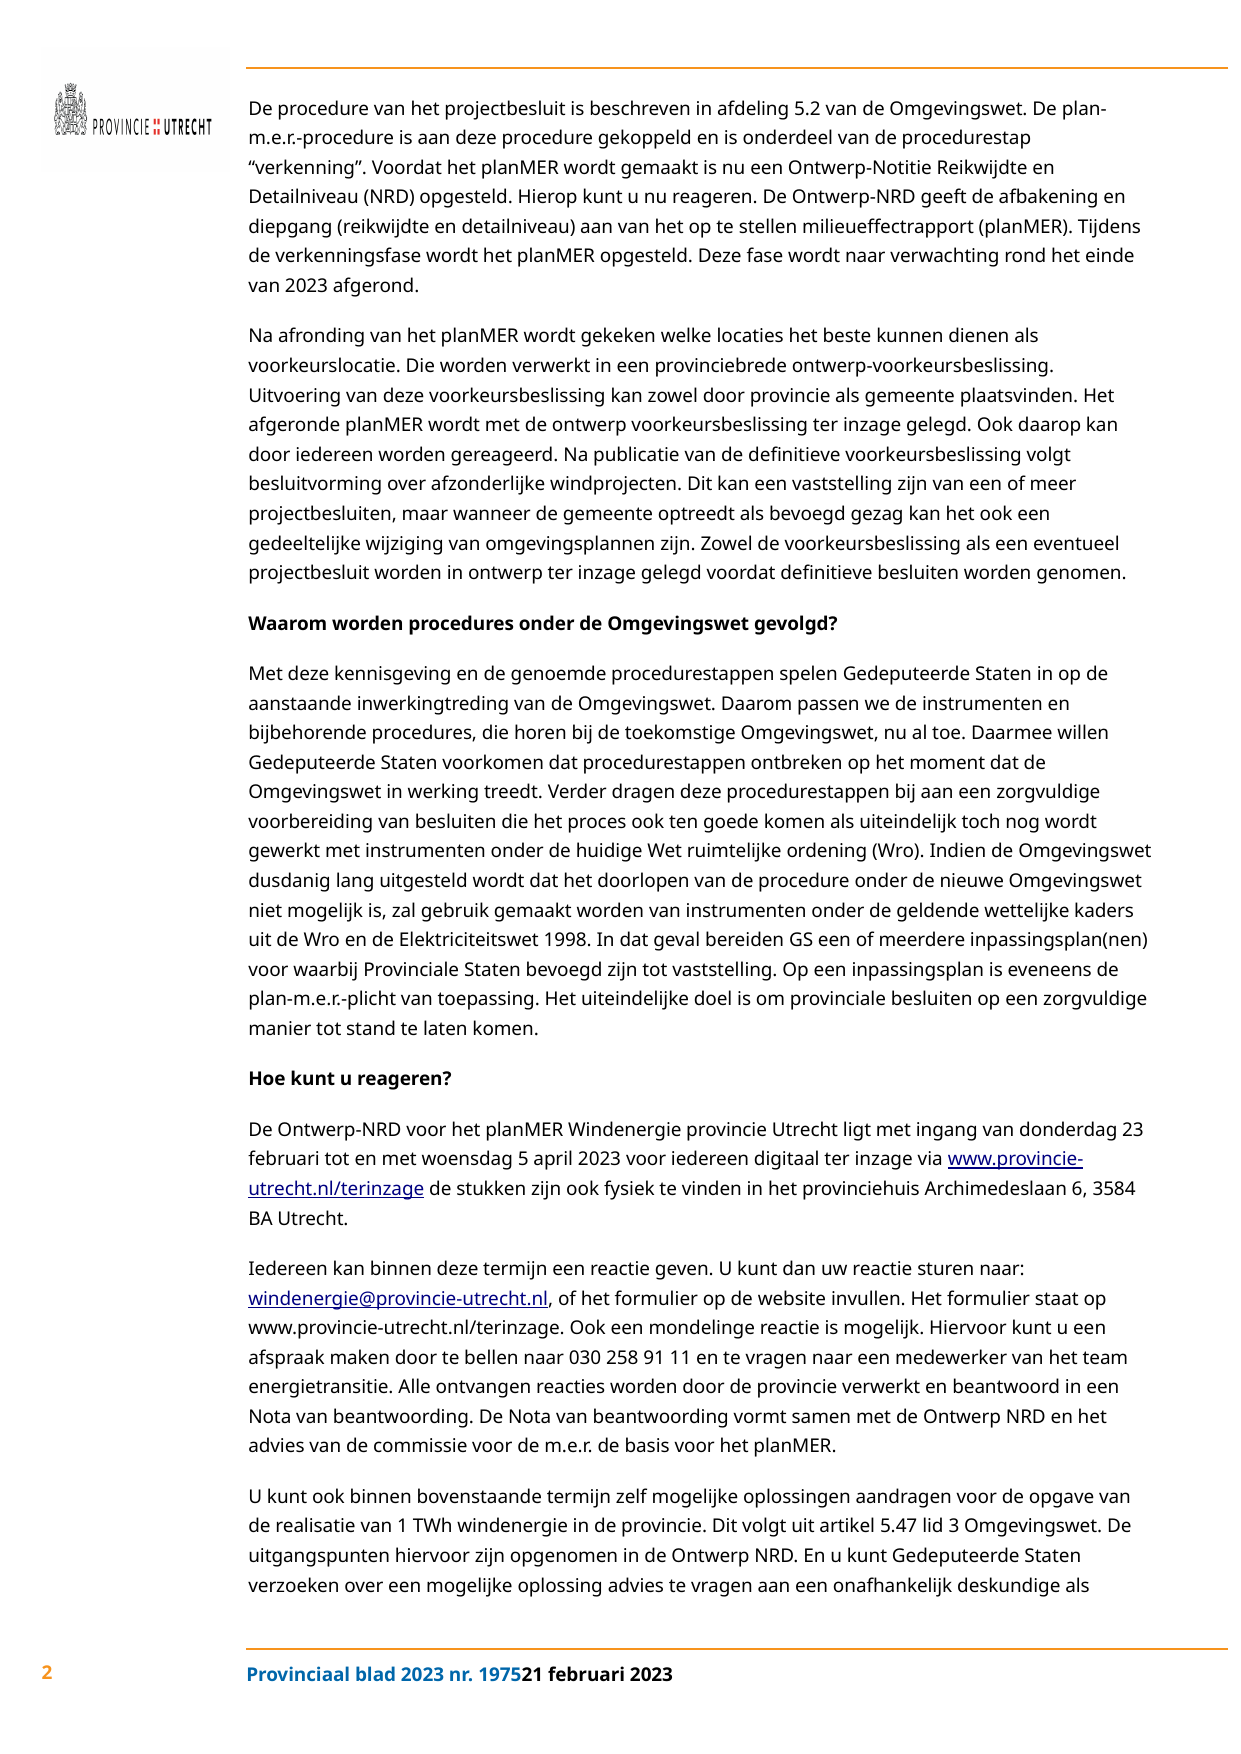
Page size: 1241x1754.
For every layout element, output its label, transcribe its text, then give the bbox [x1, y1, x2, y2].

text U kunt ook binnen bovenstaande termijn zelf mogelijke oplossingen aandragen voor de opgave van de realisatie van 1 TWh windenergie in de provincie. Dit volgt uit artikel 5.47 lid 3 Omgevingswet. De uitgangspunten hiervoor zijn opgenomen in de Ontwerp NRD. En u kunt Gedeputeerde Staten verzoeken over een mogelijke oplossing advies te vragen aan een onafhankelijk deskundige als [248, 1483, 1152, 1598]
picture [41, 47, 231, 172]
text Na afronding van het planMER wordt gekeken welke locaties het beste kunnen dienen als voorkeurslocatie. Die worden verwerkt in een provinciebrede ontwerp-voorkeursbeslissing. Uitvoering van deze voorkeursbeslissing kan zowel door provincie als gemeente plaatsvinden. Het afgeronde planMER wordt met de ontwerp voorkeursbeslissing ter inzage gelegd. Ook daarop kan door iedereen worden gereageerd. Na publicatie van de definitieve voorkeursbeslissing volgt besluitvorming over afzonderlijke windprojecten. Dit kan een vaststelling zijn van een of meer projectbesluiten, maar wanneer de gemeente optreedt als bevoegd gezag kan het ook een gedeeltelijke wijziging van omgevingsplannen zijn. Zowel de voorkeursbeslissing als een eventueel projectbesluit worden in ontwerp ter inzage gelegd voordat definitieve besluiten worden genomen. [248, 323, 1152, 585]
text Iedereen kan binnen deze termijn een reactie geven. U kunt dan uw reactie sturen naar: windenergie@provincie-utrecht.nl, of het formulier op de website invullen. Het formulier staat op www.provincie-utrecht.nl/terinzage. Ook een mondelinge reactie is mogelijk. Hiervoor kunt u een afspraak maken door te bellen naar 030 258 91 11 en te vragen naar een medewerker van het team energietransitie. Alle ontvangen reacties worden door de provincie verwerkt en beantwoord in een Nota van beantwoording. De Nota van beantwoording vormt samen met de Ontwerp NRD en het advies van de commissie voor de m.e.r. de basis voor het planMER. [248, 1255, 1152, 1458]
text Met deze kennisgeving en de genoemde procedurestappen spelen Gedeputeerde Staten in op de aanstaande inwerkingtreding van de Omgevingswet. Daarom passen we de instrumenten en bijbehorende procedures, die horen bij de toekomstige Omgevingswet, nu al toe. Daarmee willen Gedeputeerde Staten voorkomen dat procedurestappen ontbreken op het moment dat de Omgevingswet in werking treedt. Verder dragen deze procedurestappen bij aan een zorgvuldige voorbereiding van besluiten die het proces ook ten goede komen als uiteindelijk toch nog wordt gewerkt met instrumenten onder de huidige Wet ruimtelijke ordening (Wro). Indien de Omgevingswet dusdanig lang uitgesteld wordt dat het doorlopen van de procedure onder de nieuwe Omgevingswet niet mogelijk is, zal gebruik gemaakt worden van instrumenten onder de geldende wettelijke kaders uit de Wro en de Elektriciteitswet 1998. In dat geval bereiden GS een of meerdere inpassingsplan(nen) voor waarbij Provinciale Staten bevoegd zijn tot vaststelling. Op een inpassingsplan is eveneens de plan-m.e.r.-plicht van toepassing. Het uiteindelijke doel is om provinciale besluiten op een zorgvuldige manier tot stand te laten komen. [248, 660, 1152, 1041]
text De procedure van het projectbesluit is beschreven in afdeling 5.2 van de Omgevingswet. De plan-m.e.r.-procedure is aan deze procedure gekoppeld en is onderdeel van de procedurestap “verkenning”. Voordat het planMER wordt gemaakt is nu een Ontwerp-Notitie Reikwijdte en Detailniveau (NRD) opgesteld. Hierop kunt u nu reageren. De Ontwerp-NRD geeft de afbakening en diepgang (reikwijdte en detailniveau) aan van het op te stellen milieueffectrapport (planMER). Tijdens de verkenningsfase wordt het planMER opgesteld. Deze fase wordt naar verwachting rond het einde van 2023 afgerond. [248, 95, 1152, 298]
text Hoe kunt u reageren? [248, 1066, 1152, 1091]
text Waarom worden procedures onder de Omgevingswet gevolgd? [248, 610, 1152, 636]
text De Ontwerp-NRD voor het planMER Windenergie provincie Utrecht ligt met ingang van donderdag 23 februari tot en met woensdag 5 april 2023 voor iedereen digitaal ter inzage via www.provincie-utrecht.nl/terinzage de stukken zijn ook fysiek te vinden in het provinciehuis Archimedeslaan 6, 3584 BA Utrecht. [248, 1116, 1152, 1231]
